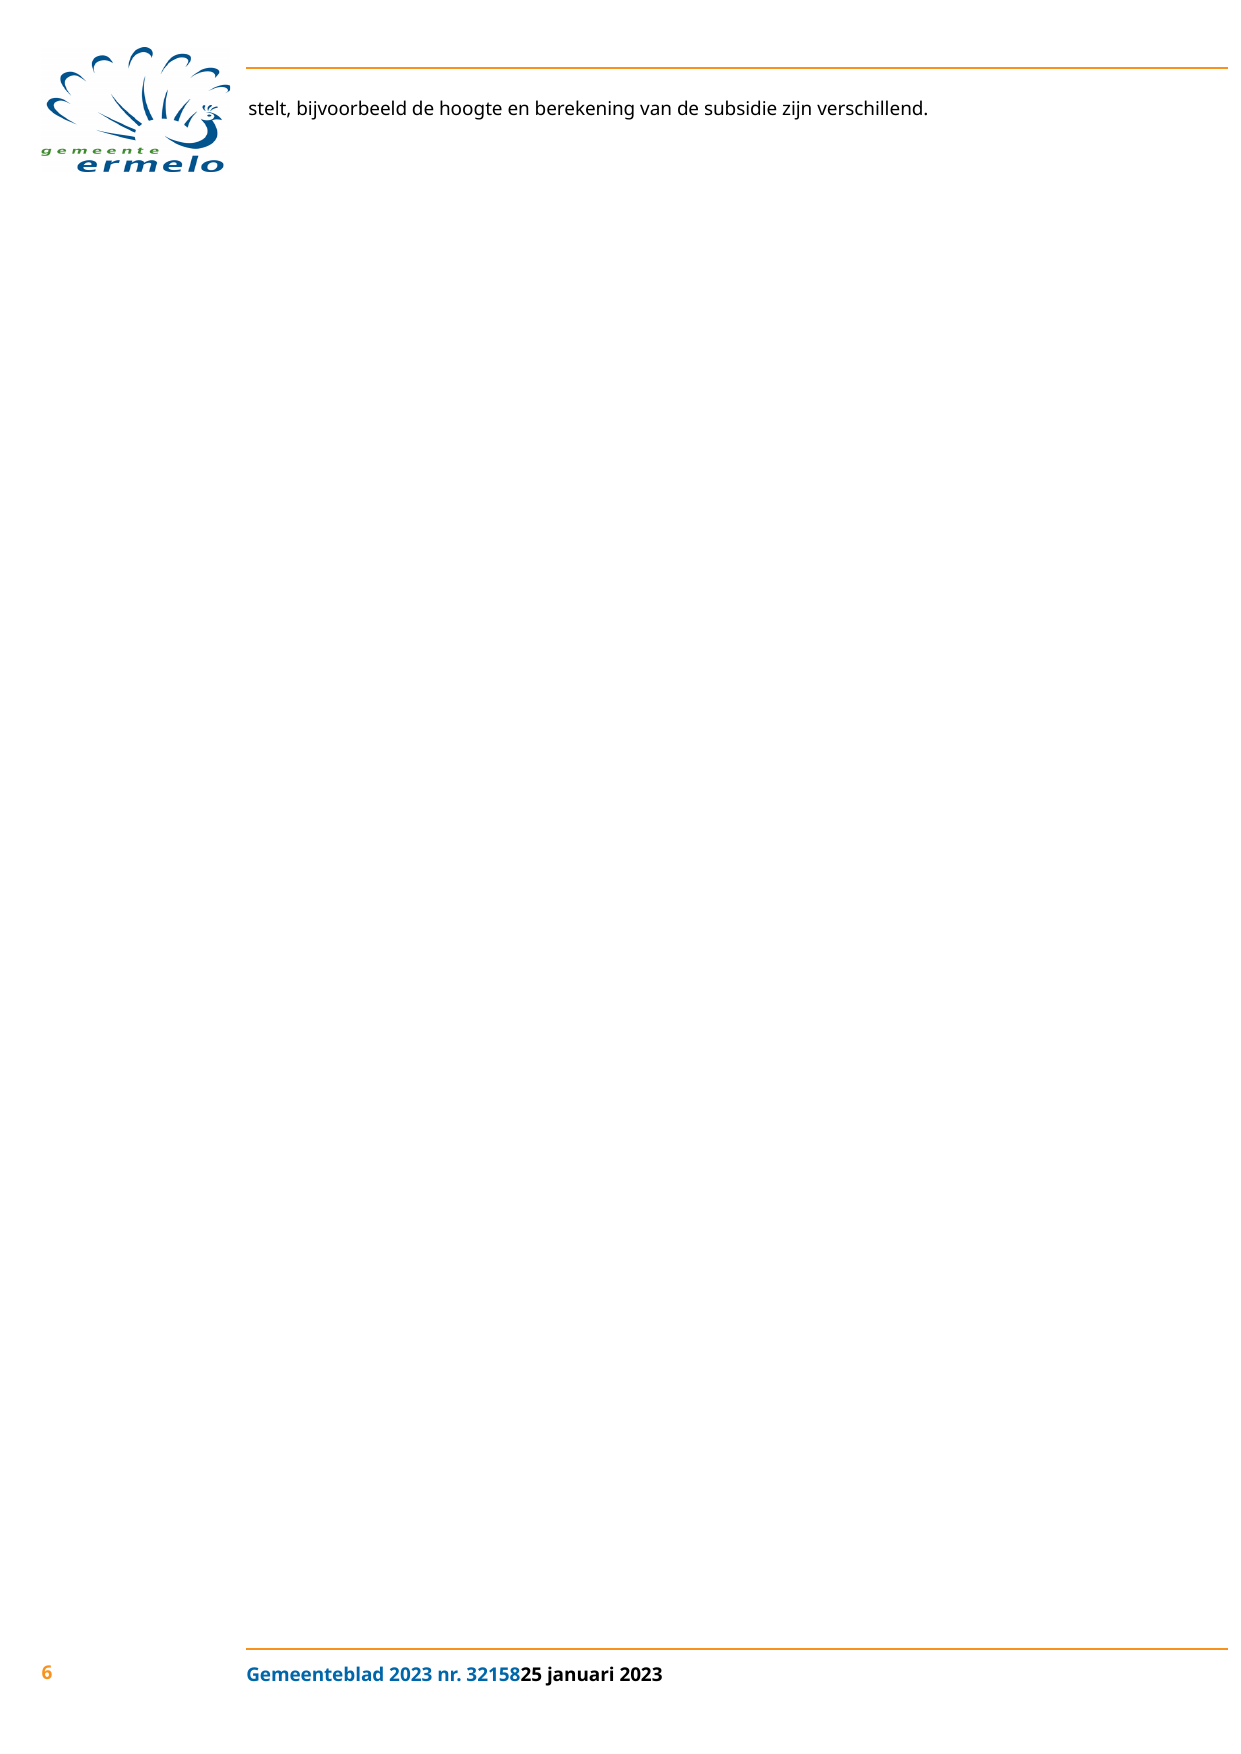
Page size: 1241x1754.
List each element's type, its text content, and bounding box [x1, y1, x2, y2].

text stelt, bijvoorbeeld de hoogte en berekening van de subsidie zijn verschillend. [248, 95, 1152, 121]
picture [41, 47, 231, 172]
